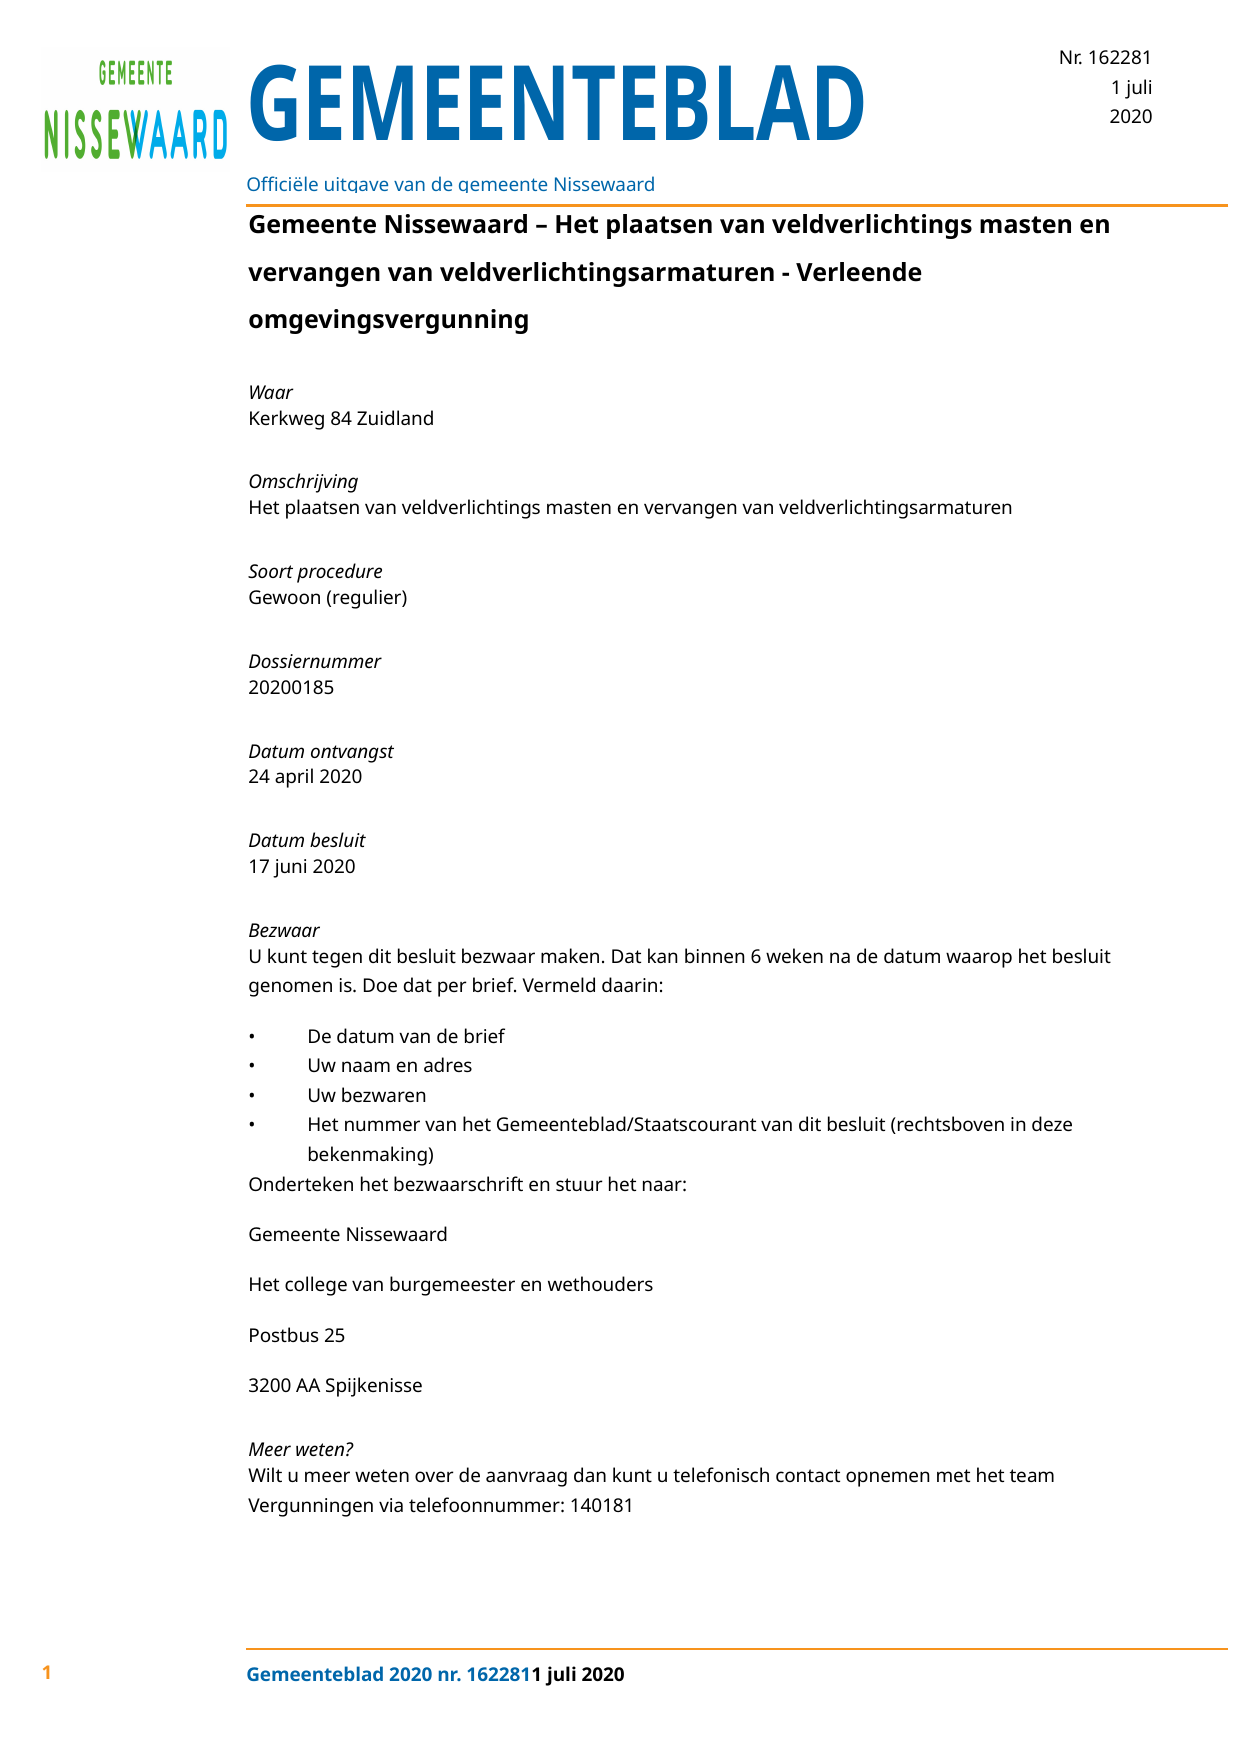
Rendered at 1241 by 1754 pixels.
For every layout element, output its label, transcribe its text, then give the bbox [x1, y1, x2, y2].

text U kunt tegen dit besluit bezwaar maken. Dat kan binnen 6 weken na de datum waarop het besluit genomen is. Doe dat per brief. Vermeld daarin: [248, 943, 1152, 998]
text Gemeente Nissewaard [248, 1221, 1152, 1247]
text Meer weten? [248, 1436, 1152, 1462]
text Waar [248, 379, 1152, 405]
list De datum van de brief [248, 1023, 1152, 1049]
text 17 juni 2020 [248, 853, 1152, 879]
list Uw bezwaren [248, 1082, 1152, 1108]
text 24 april 2020 [248, 763, 1152, 789]
text Dossiernummer [248, 648, 1152, 674]
text Het plaatsen van veldverlichtings masten en vervangen van veldverlichtingsarmaturen [248, 494, 1152, 520]
text Kerkweg 84 Zuidland [248, 405, 1152, 431]
text Gewoon (regulier) [248, 584, 1152, 610]
text Datum ontvangst [248, 738, 1152, 763]
text Postbus 25 [248, 1322, 1152, 1348]
text Gemeente Nissewaard – Het plaatsen van veldverlichtings masten en vervangen van veldverlichtingsarmaturen - Verleende omgevingsvergunning [248, 207, 1152, 336]
text Bezwaar [248, 917, 1152, 943]
text 3200 AA Spijkenisse [248, 1372, 1152, 1398]
text Onderteken het bezwaarschrift en stuur het naar: [248, 1171, 1152, 1197]
list Het nummer van het Gemeenteblad/Staatscourant van dit besluit (rechtsboven in deze bekenmaking) [248, 1112, 1152, 1167]
text Datum besluit [248, 827, 1152, 853]
text 20200185 [248, 674, 1152, 699]
picture [41, 47, 231, 172]
text Soort procedure [248, 558, 1152, 584]
text Omschrijving [248, 469, 1152, 494]
list Uw naam en adres [248, 1052, 1152, 1078]
text Het college van burgemeester en wethouders [248, 1272, 1152, 1297]
text Wilt u meer weten over de aanvraag dan kunt u telefonisch contact opnemen met het team Vergunningen via telefoonnummer: 140181 [248, 1462, 1152, 1517]
